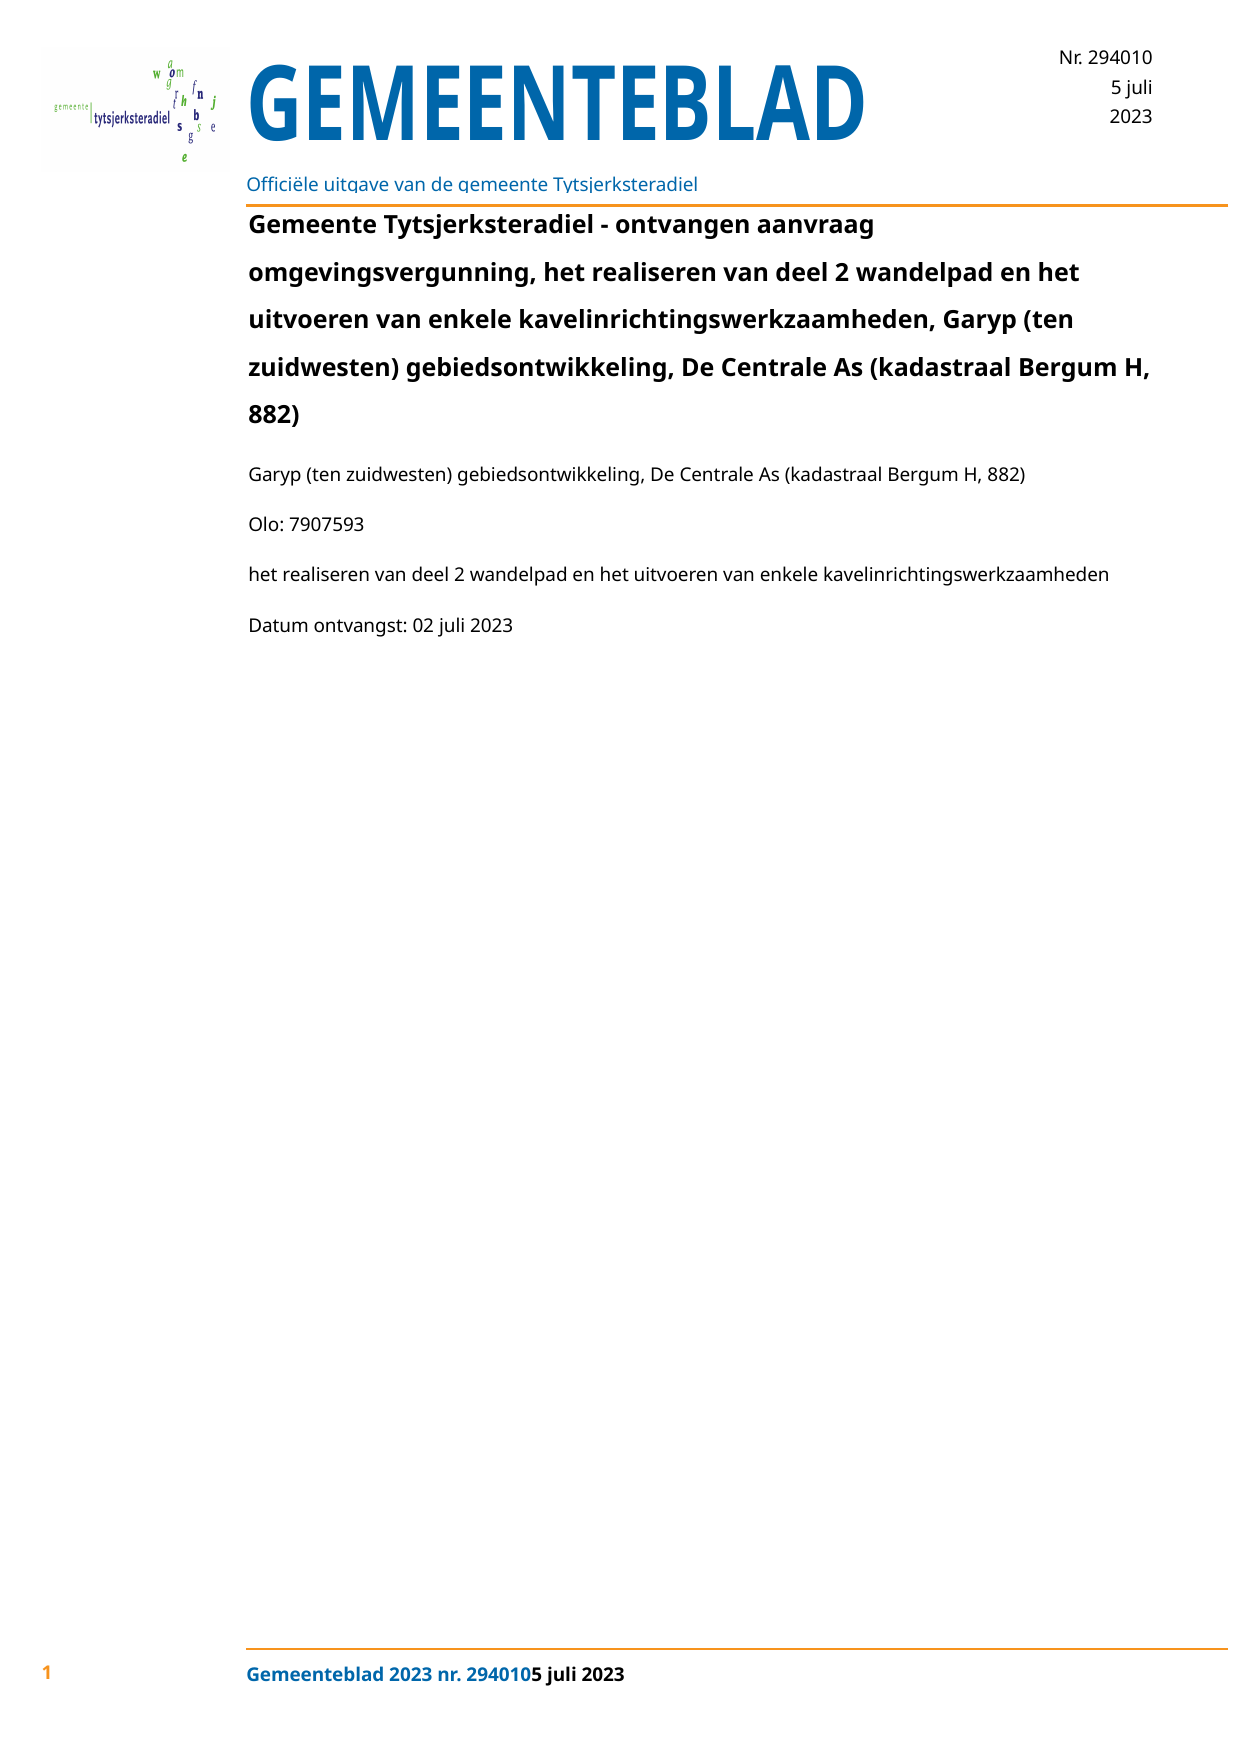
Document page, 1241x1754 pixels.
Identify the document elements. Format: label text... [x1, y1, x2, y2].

text Datum ontvangst: 02 juli 2023 [248, 612, 1152, 638]
picture [41, 47, 231, 172]
text Gemeente Tytsjerksteradiel - ontvangen aanvraag omgevingsvergunning, het realiseren van deel 2 wandelpad en het uitvoeren van enkele kavelinrichtingswerkzaamheden, Garyp (ten zuidwesten) gebiedsontwikkeling, De Centrale As (kadastraal Bergum H, 882) [248, 207, 1152, 431]
text het realiseren van deel 2 wandelpad en het uitvoeren van enkele kavelinrichtingswerkzaamheden [248, 562, 1152, 587]
text Garyp (ten zuidwesten) gebiedsontwikkeling, De Centrale As (kadastraal Bergum H, 882) [248, 461, 1152, 486]
text Olo: 7907593 [248, 511, 1152, 537]
